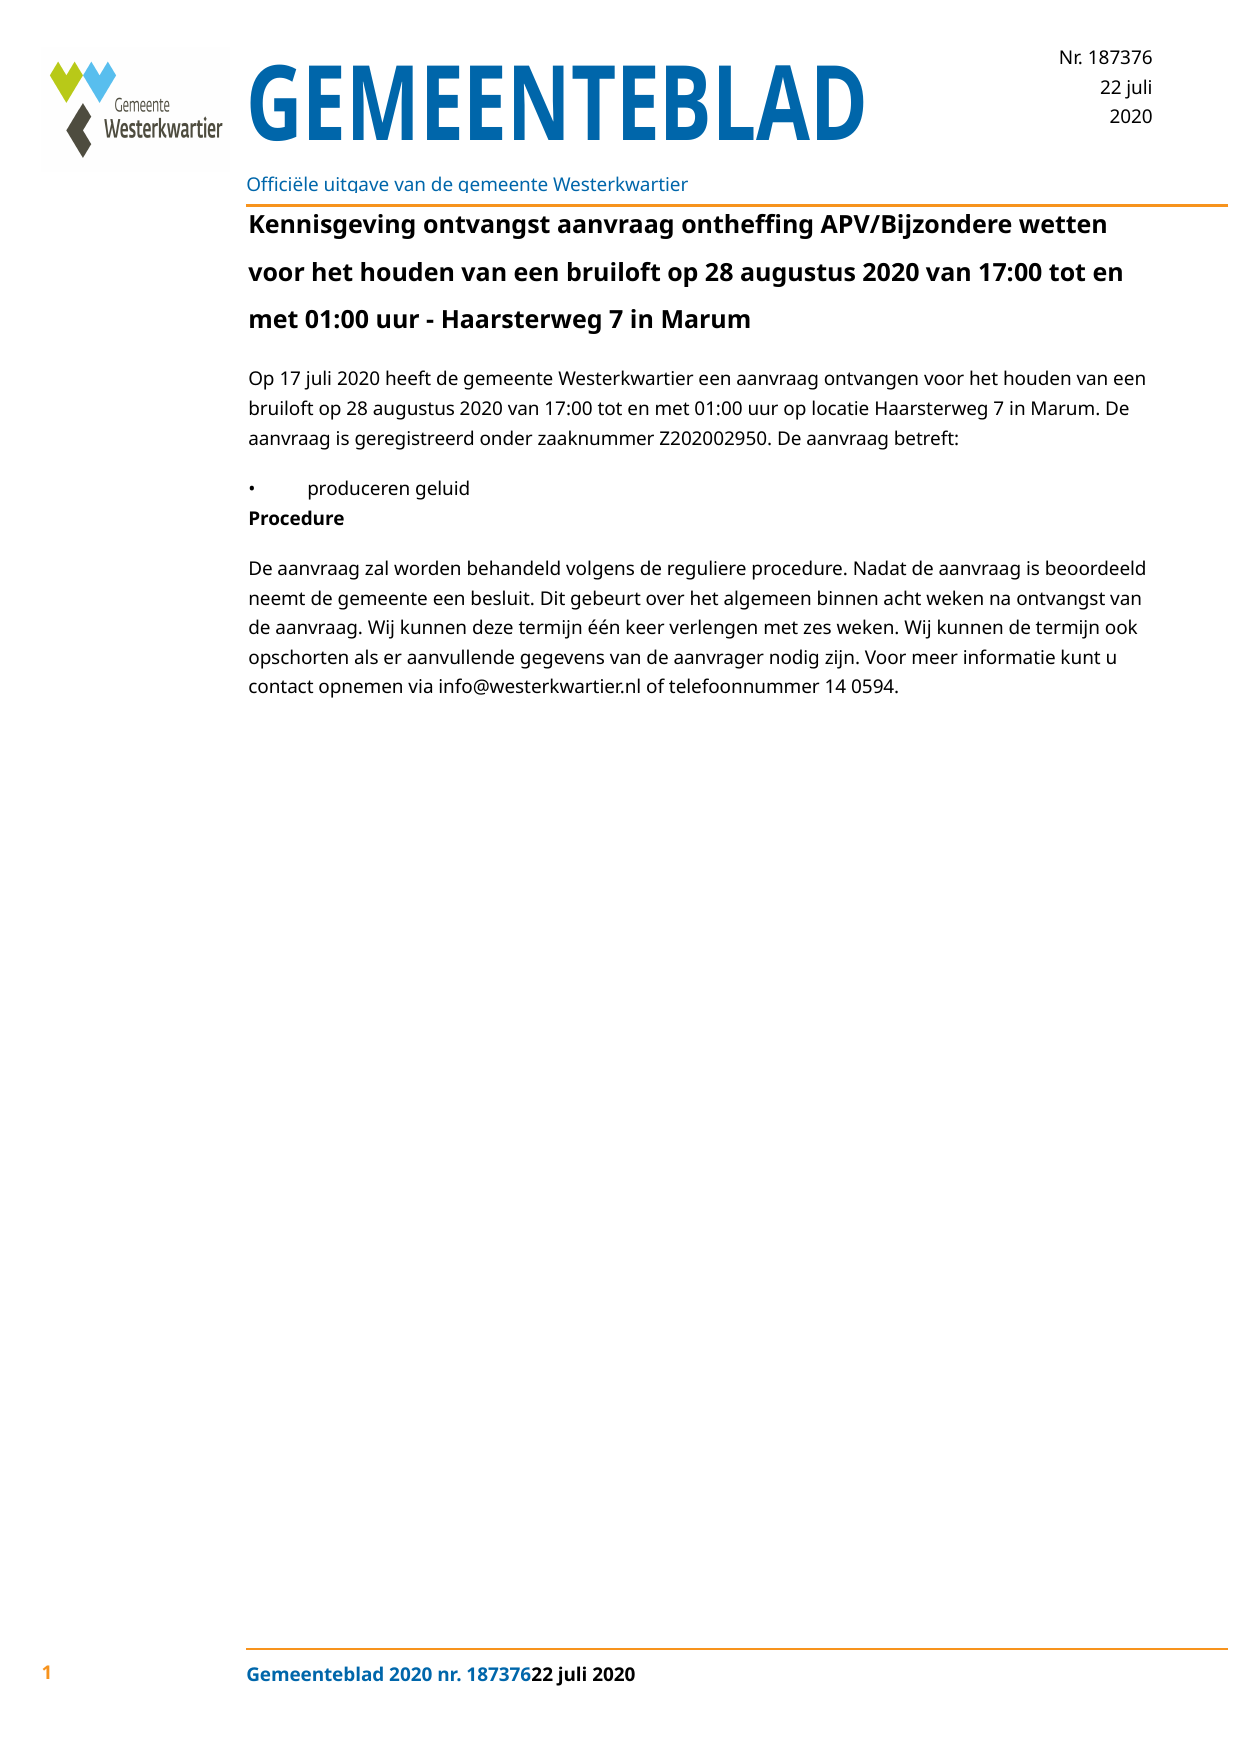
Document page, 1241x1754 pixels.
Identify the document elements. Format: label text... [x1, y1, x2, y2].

text Kennisgeving ontvangst aanvraag ontheffing APV/Bijzondere wetten voor het houden van een bruiloft op 28 augustus 2020 van 17:00 tot en met 01:00 uur - Haarsterweg 7 in Marum [248, 207, 1152, 336]
text De aanvraag zal worden behandeld volgens de reguliere procedure. Nadat de aanvraag is beoordeeld neemt de gemeente een besluit. Dit gebeurt over het algemeen binnen acht weken na ontvangst van de aanvraag. Wij kunnen deze termijn één keer verlengen met zes weken. Wij kunnen de termijn ook opschorten als er aanvullende gegevens van de aanvrager nodig zijn. Voor meer informatie kunt u contact opnemen via info@westerkwartier.nl of telefoonnummer 14 0594. [248, 555, 1152, 699]
text Op 17 juli 2020 heeft de gemeente Westerkwartier een aanvraag ontvangen voor het houden van een bruiloft op 28 augustus 2020 van 17:00 tot en met 01:00 uur op locatie Haarsterweg 7 in Marum. De aanvraag is geregistreerd onder zaaknummer Z202002950. De aanvraag betreft: [248, 366, 1152, 450]
text Procedure [248, 505, 1152, 530]
list produceren geluid [248, 475, 1152, 501]
picture [41, 47, 231, 172]
